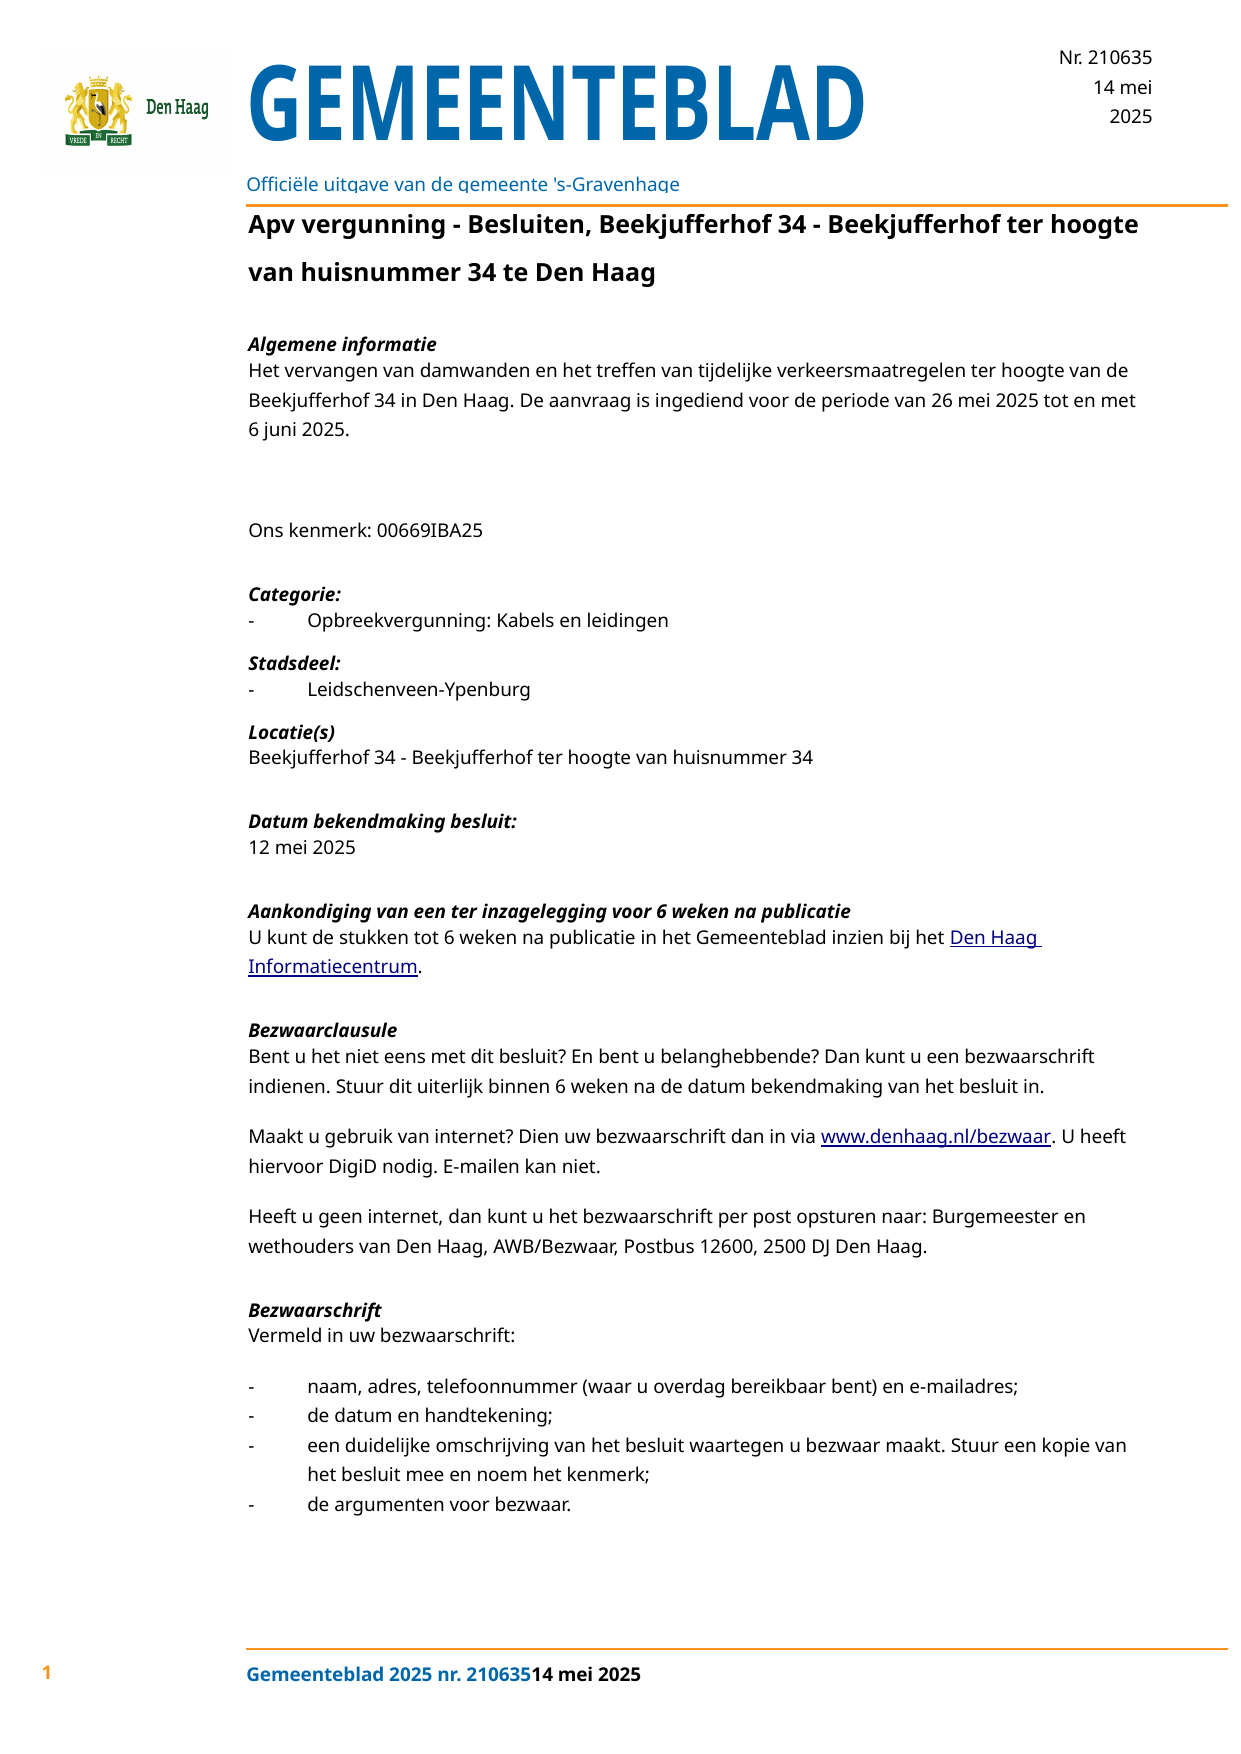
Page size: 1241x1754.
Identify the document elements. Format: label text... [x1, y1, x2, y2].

text Maakt u gebruik van internet? Dien uw bezwaarschrift dan in via www.denhaag.nl/bezwaar. U heeft hiervoor DigiD nodig. E-mailen kan niet. [248, 1123, 1152, 1178]
text Apv vergunning - Besluiten, Beekjufferhof 34 - Beekjufferhof ter hoogte van huisnummer 34 te Den Haag [248, 207, 1152, 288]
list naam, adres, telefoonnummer (waar u overdag bereikbaar bent) en e-mailadres; [248, 1373, 1152, 1399]
text Stadsdeel: [248, 650, 1152, 676]
text Heeft u geen internet, dan kunt u het bezwaarschrift per post opsturen naar: Burgemeester en wethouders van Den Haag, AWB/Bezwaar, Postbus 12600, 2500 DJ Den Haag. [248, 1203, 1152, 1258]
text 12 mei 2025 [248, 834, 1152, 860]
text Aankondiging van een ter inzagelegging voor 6 weken na publicatie [248, 898, 1152, 924]
text Datum bekendmaking besluit: [248, 808, 1152, 834]
list Leidschenveen-Ypenburg [248, 676, 1152, 701]
text Locatie(s) [248, 719, 1152, 744]
text Het vervangen van damwanden en het treffen van tijdelijke verkeersmaatregelen ter hoogte van de Beekjufferhof 34 in Den Haag. De aanvraag is ingediend voor de periode van 26 mei 2025 tot en met 6 juni 2025. [248, 357, 1152, 442]
text Bent u het niet eens met dit besluit? En bent u belanghebbende? Dan kunt u een bezwaarschrift indienen. Stuur dit uiterlijk binnen 6 weken na de datum bekendmaking van het besluit in. [248, 1043, 1152, 1098]
list Opbreekvergunning: Kabels en leidingen [248, 607, 1152, 633]
text Algemene informatie [248, 331, 1152, 357]
list een duidelijke omschrijving van het besluit waartegen u bezwaar maakt. Stuur een kopie van het besluit mee en noem het kenmerk; [248, 1432, 1152, 1487]
text Beekjufferhof 34 - Beekjufferhof ter hoogte van huisnummer 34 [248, 744, 1152, 770]
picture [41, 47, 231, 172]
text Categorie: [248, 581, 1152, 607]
text Vermeld in uw bezwaarschrift: [248, 1322, 1152, 1348]
text Ons kenmerk: 00669IBA25 [248, 517, 1152, 543]
text U kunt de stukken tot 6 weken na publicatie in het Gemeenteblad inzien bij het Den Haag Informatiecentrum. [248, 924, 1152, 979]
text Bezwaarschrift [248, 1297, 1152, 1322]
list de argumenten voor bezwaar. [248, 1491, 1152, 1517]
text Bezwaarclausule [248, 1017, 1152, 1043]
list de datum en handtekening; [248, 1402, 1152, 1428]
